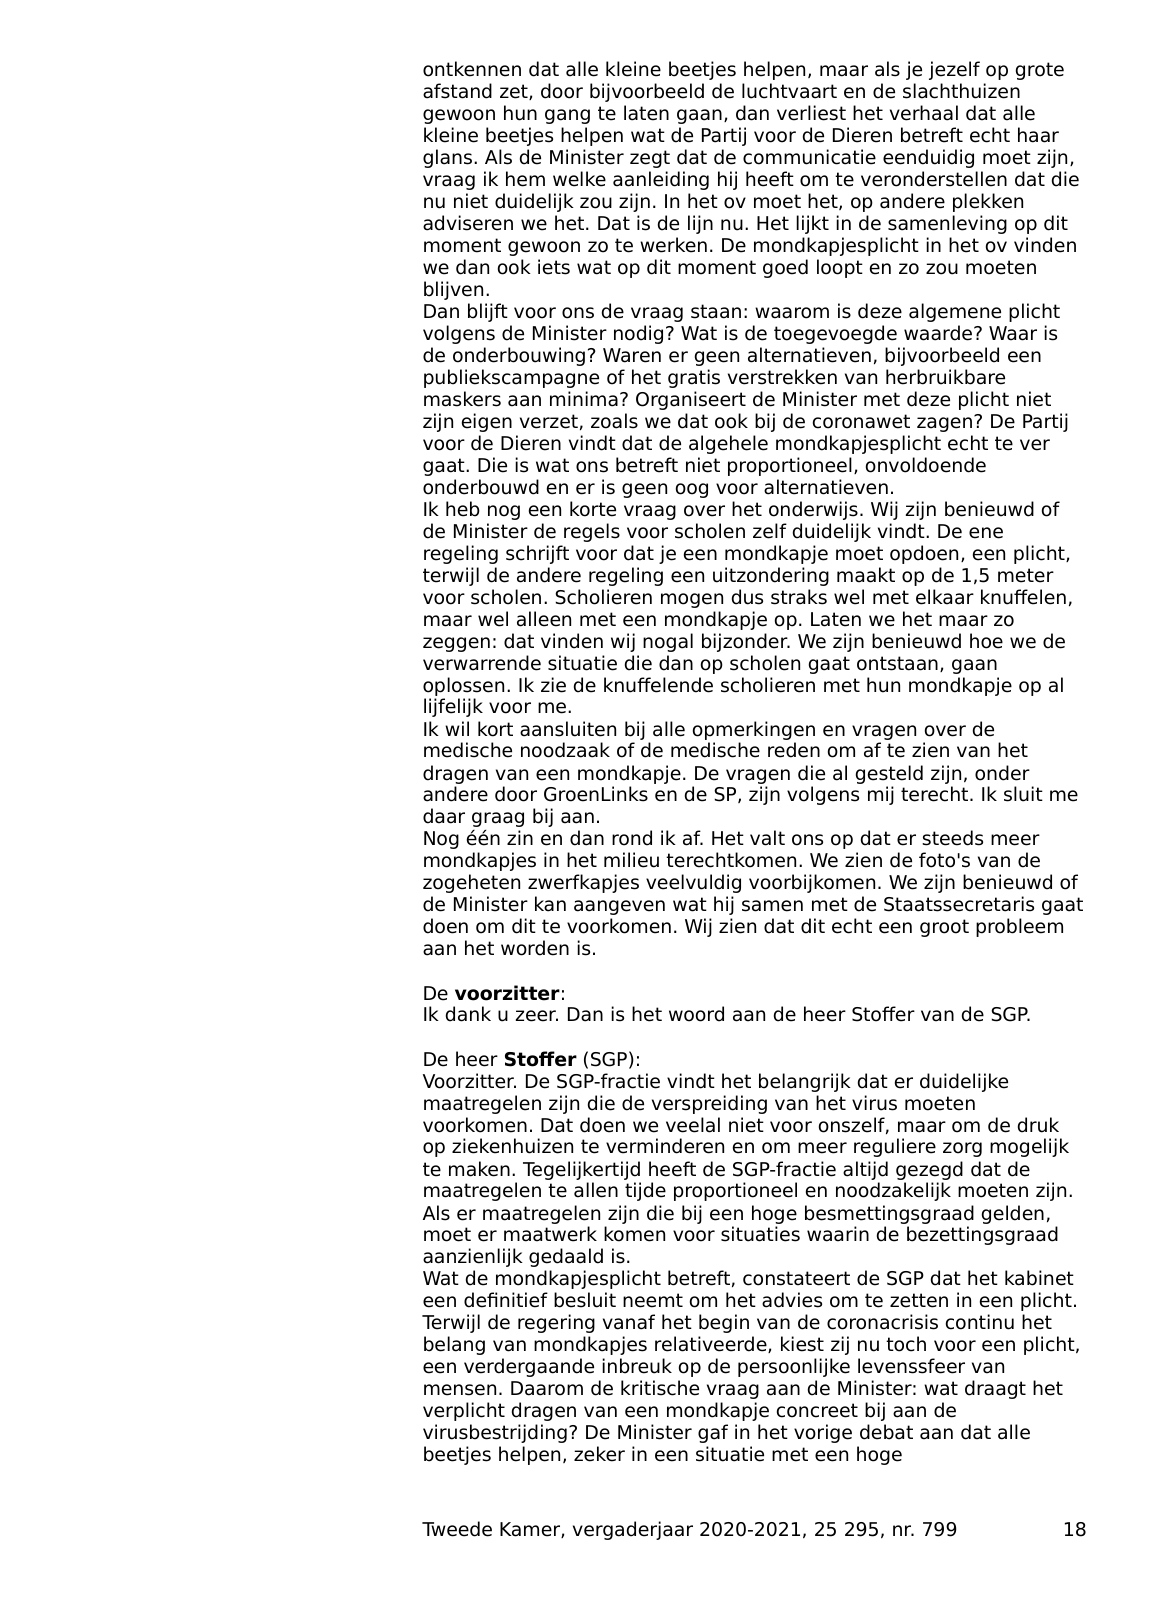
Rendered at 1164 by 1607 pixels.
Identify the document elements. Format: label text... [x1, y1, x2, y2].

text Wat de mondkapjesplicht betreft, constateert de SGP dat het kabinet een definitief besluit neemt om het advies om te zetten in een plicht. Terwijl de regering vanaf het begin van de coronacrisis continu het belang van mondkapjes relativeerde, kiest zij nu toch voor een plicht, een verdergaande inbreuk op de persoonlijke levenssfeer van mensen. Daarom de kritische vraag aan de Minister: wat draagt het verplicht dragen van een mondkapje concreet bij aan de virusbestrijding? De Minister gaf in het vorige debat aan dat alle beetjes helpen, zeker in een situatie met een hoge [422, 1268, 1087, 1466]
text De heer Stoffer (SGP): [422, 1048, 1087, 1071]
text De voorzitter: [422, 982, 1087, 1004]
text Ik heb nog een korte vraag over het onderwijs. Wij zijn benieuwd of de Minister de regels voor scholen zelf duidelijk vindt. De ene regeling schrijft voor dat je een mondkapje moet opdoen, een plicht, terwijl de andere regeling een uitzondering maakt op de 1,5 meter voor scholen. Scholieren mogen dus straks wel met elkaar knuffelen, maar wel alleen met een mondkapje op. Laten we het maar zo zeggen: dat vinden wij nogal bijzonder. We zijn benieuwd hoe we de verwarrende situatie die dan op scholen gaat ontstaan, gaan oplossen. Ik zie de knuffelende scholieren met hun mondkapje op al lijfelijk voor me. [422, 499, 1087, 718]
text Ik dank u zeer. Dan is het woord aan de heer Stoffer van de SGP. [422, 1004, 1087, 1026]
text ontkennen dat alle kleine beetjes helpen, maar als je jezelf op grote afstand zet, door bijvoorbeeld de luchtvaart en de slachthuizen gewoon hun gang te laten gaan, dan verliest het verhaal dat alle kleine beetjes helpen wat de Partij voor de Dieren betreft echt haar glans. Als de Minister zegt dat de communicatie eenduidig moet zijn, vraag ik hem welke aanleiding hij heeft om te veronderstellen dat die nu niet duidelijk zou zijn. In het ov moet het, op andere plekken adviseren we het. Dat is de lijn nu. Het lijkt in de samenleving op dit moment gewoon zo te werken. De mondkapjesplicht in het ov vinden we dan ook iets wat op dit moment goed loopt en zo zou moeten blijven. [422, 59, 1087, 301]
text Ik wil kort aansluiten bij alle opmerkingen en vragen over de medische noodzaak of de medische reden om af te zien van het dragen van een mondkapje. De vragen die al gesteld zijn, onder andere door GroenLinks en de SP, zijn volgens mij terecht. Ik sluit me daar graag bij aan. [422, 718, 1087, 828]
text Dan blijft voor ons de vraag staan: waarom is deze algemene plicht volgens de Minister nodig? Wat is de toegevoegde waarde? Waar is de onderbouwing? Waren er geen alternatieven, bijvoorbeeld een publiekscampagne of het gratis verstrekken van herbruikbare maskers aan minima? Organiseert de Minister met deze plicht niet zijn eigen verzet, zoals we dat ook bij de coronawet zagen? De Partij voor de Dieren vindt dat de algehele mondkapjesplicht echt te ver gaat. Die is wat ons betreft niet proportioneel, onvoldoende onderbouwd en er is geen oog voor alternatieven. [422, 301, 1087, 499]
text Voorzitter. De SGP-fractie vindt het belangrijk dat er duidelijke maatregelen zijn die de verspreiding van het virus moeten voorkomen. Dat doen we veelal niet voor onszelf, maar om de druk op ziekenhuizen te verminderen en om meer reguliere zorg mogelijk te maken. Tegelijkertijd heeft de SGP-fractie altijd gezegd dat de maatregelen te allen tijde proportioneel en noodzakelijk moeten zijn. Als er maatregelen zijn die bij een hoge besmettingsgraad gelden, moet er maatwerk komen voor situaties waarin de bezettingsgraad aanzienlijk gedaald is. [422, 1071, 1087, 1268]
text Nog één zin en dan rond ik af. Het valt ons op dat er steeds meer mondkapjes in het milieu terechtkomen. We zien de foto's van de zogeheten zwerfkapjes veelvuldig voorbijkomen. We zijn benieuwd of de Minister kan aangeven wat hij samen met de Staatssecretaris gaat doen om dit te voorkomen. Wij zien dat dit echt een groot probleem aan het worden is. [422, 828, 1087, 960]
